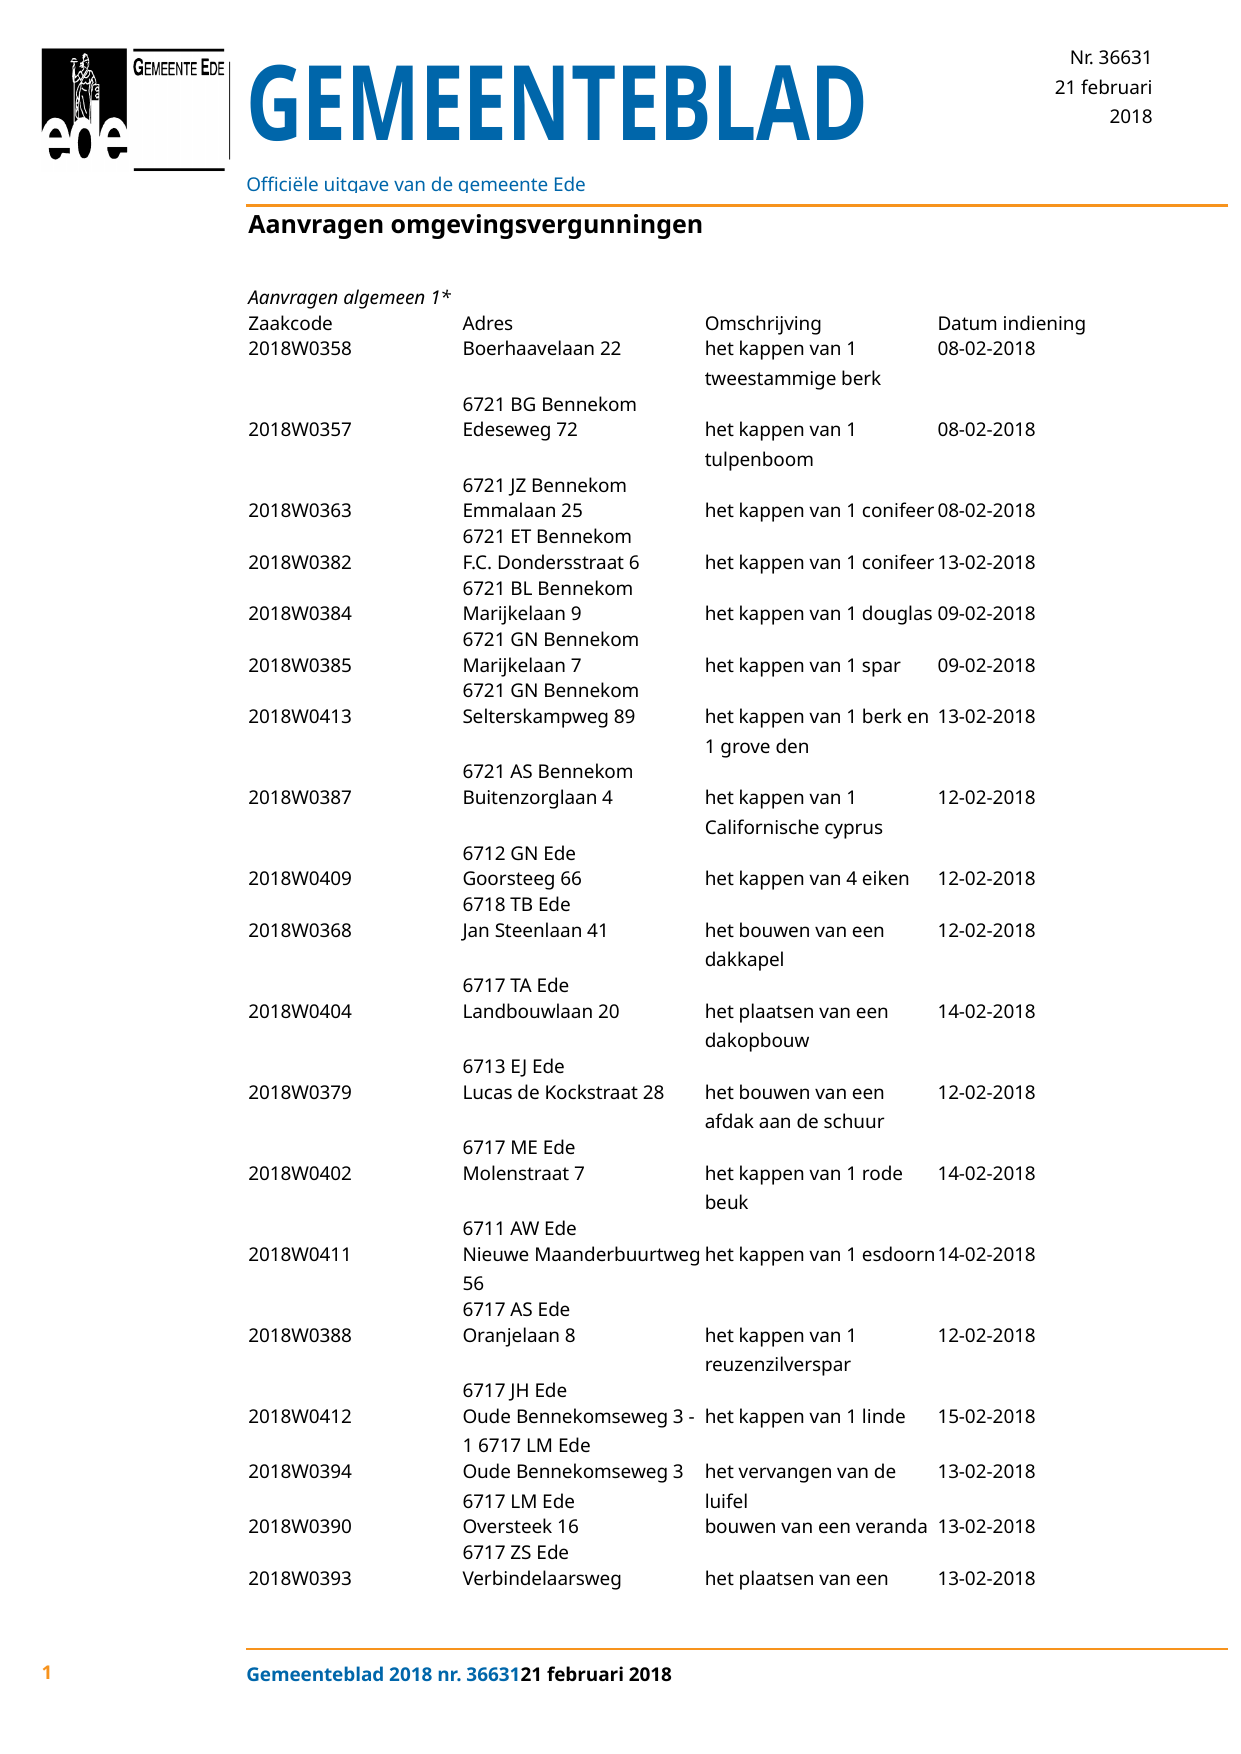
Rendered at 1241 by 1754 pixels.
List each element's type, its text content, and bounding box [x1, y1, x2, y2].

table_cell 6711 AW Ede [462, 1215, 704, 1241]
table_cell 12-02-2018 [937, 1322, 1152, 1377]
table_cell [248, 575, 462, 600]
table_cell 2018W0379 [248, 1079, 462, 1134]
table_cell [248, 1378, 462, 1403]
table_cell [248, 391, 462, 416]
table_cell 6713 EJ Ede [462, 1053, 704, 1079]
table_cell Marijkelaan 7 [462, 652, 704, 678]
table_cell het plaatsen van een dakopbouw [705, 998, 937, 1053]
table_cell Oranjelaan 8 [462, 1322, 704, 1377]
table_cell Boerhaavelaan 22 [462, 335, 704, 391]
table_cell 2018W0402 [248, 1160, 462, 1215]
table_cell 12-02-2018 [937, 784, 1152, 840]
table_cell 6717 ME Ede [462, 1134, 704, 1160]
table_cell [937, 391, 1152, 416]
table_cell Lucas de Kockstraat 28 [462, 1079, 704, 1134]
table_cell 2018W0388 [248, 1322, 462, 1377]
table_cell [937, 1053, 1152, 1079]
table_cell [705, 759, 937, 784]
table_cell Emmalaan 25 [462, 498, 704, 523]
table_cell Molenstraat 7 [462, 1160, 704, 1215]
table_cell 2018W0387 [248, 784, 462, 840]
table_cell [705, 1540, 937, 1565]
table_cell [248, 840, 462, 865]
table_cell Oude Bennekomseweg 3 -1 6717 LM Ede [462, 1403, 704, 1458]
table_cell 2018W0358 [248, 335, 462, 391]
table_cell 6717 TA Ede [462, 972, 704, 998]
table_cell het kappen van 1 esdoorn [705, 1241, 937, 1296]
table_cell het kappen van 1 rode beuk [705, 1160, 937, 1215]
table_cell 09-02-2018 [937, 600, 1152, 626]
table_cell 09-02-2018 [937, 652, 1152, 678]
table_cell [705, 1134, 937, 1160]
table_cell Nieuwe Maanderbuurtweg 56 [462, 1241, 704, 1296]
table_cell Verbindelaarsweg [462, 1565, 704, 1591]
table_cell [705, 678, 937, 703]
table_cell [937, 626, 1152, 652]
table_cell 2018W0384 [248, 600, 462, 626]
table_cell [248, 972, 462, 998]
table_cell 6721 GN Bennekom [462, 678, 704, 703]
table_cell Selterskampweg 89 [462, 703, 704, 759]
table_cell Oude Bennekomseweg 3 6717 LM Ede [462, 1459, 704, 1514]
table_cell 6721 ET Bennekom [462, 523, 704, 549]
table_cell het kappen van 1 douglas [705, 600, 937, 626]
table_cell 13-02-2018 [937, 703, 1152, 759]
table_cell het bouwen van een afdak aan de schuur [705, 1079, 937, 1134]
table_cell het kappen van 1 tulpenboom [705, 416, 937, 472]
table_cell [248, 678, 462, 703]
table_cell F.C. Dondersstraat 6 [462, 549, 704, 575]
table_cell [705, 626, 937, 652]
table_cell [248, 1053, 462, 1079]
table_cell 2018W0409 [248, 865, 462, 891]
table_cell [937, 678, 1152, 703]
table_cell 2018W0368 [248, 917, 462, 972]
table_cell 2018W0390 [248, 1514, 462, 1539]
table_header Datum indiening [937, 310, 1152, 335]
table_cell 2018W0413 [248, 703, 462, 759]
table_cell Goorsteeg 66 [462, 865, 704, 891]
table_header Omschrijving [705, 310, 937, 335]
table_cell het kappen van 1 Californische cyprus [705, 784, 937, 840]
table_cell Edeseweg 72 [462, 416, 704, 472]
table_cell Marijkelaan 9 [462, 600, 704, 626]
table_cell Oversteek 16 [462, 1514, 704, 1539]
table_cell 2018W0393 [248, 1565, 462, 1591]
table_cell 14-02-2018 [937, 1160, 1152, 1215]
table_cell het kappen van 1 conifeer [705, 549, 937, 575]
table_cell [248, 472, 462, 497]
table_cell 2018W0363 [248, 498, 462, 523]
table_cell [937, 1296, 1152, 1322]
table_cell [705, 1378, 937, 1403]
table_cell [705, 972, 937, 998]
table_cell 6717 JH Ede [462, 1378, 704, 1403]
table_cell het kappen van 1 reuzenzilverspar [705, 1322, 937, 1377]
table_cell Jan Steenlaan 41 [462, 917, 704, 972]
table_cell Landbouwlaan 20 [462, 998, 704, 1053]
table_cell 14-02-2018 [937, 1241, 1152, 1296]
table_cell [248, 1134, 462, 1160]
table_cell Buitenzorglaan 4 [462, 784, 704, 840]
table_cell [248, 759, 462, 784]
table_cell het kappen van 1 conifeer [705, 498, 937, 523]
table_cell 2018W0404 [248, 998, 462, 1053]
table_cell [705, 1215, 937, 1241]
table_cell 12-02-2018 [937, 917, 1152, 972]
table_cell 6721 BL Bennekom [462, 575, 704, 600]
table_cell 6721 GN Bennekom [462, 626, 704, 652]
table_cell 08-02-2018 [937, 416, 1152, 472]
table_cell 13-02-2018 [937, 1565, 1152, 1591]
table_cell 13-02-2018 [937, 1514, 1152, 1539]
table_cell 2018W0357 [248, 416, 462, 472]
table_cell [705, 1296, 937, 1322]
table_cell 14-02-2018 [937, 998, 1152, 1053]
table_cell 6717 ZS Ede [462, 1540, 704, 1565]
table_cell 13-02-2018 [937, 549, 1152, 575]
table_cell 13-02-2018 [937, 1459, 1152, 1514]
table_cell 08-02-2018 [937, 335, 1152, 391]
table_cell het kappen van 1 spar [705, 652, 937, 678]
table_cell [248, 1540, 462, 1565]
table_cell [937, 1378, 1152, 1403]
table_cell [937, 1134, 1152, 1160]
table_cell 6717 AS Ede [462, 1296, 704, 1322]
table_cell [937, 891, 1152, 917]
table_cell [705, 575, 937, 600]
table_cell bouwen van een veranda [705, 1514, 937, 1539]
table_cell 6712 GN Ede [462, 840, 704, 865]
table_cell 2018W0394 [248, 1459, 462, 1514]
table_cell [705, 391, 937, 416]
table_cell 2018W0412 [248, 1403, 462, 1458]
table_cell 15-02-2018 [937, 1403, 1152, 1458]
table_cell [937, 972, 1152, 998]
table_cell 6721 BG Bennekom [462, 391, 704, 416]
table_cell [248, 1215, 462, 1241]
table_cell het kappen van 1 linde [705, 1403, 937, 1458]
table_cell [937, 575, 1152, 600]
table_cell het vervangen van de luifel [705, 1459, 937, 1514]
table_cell [705, 1053, 937, 1079]
table_cell 08-02-2018 [937, 498, 1152, 523]
table_cell [937, 759, 1152, 784]
table_cell 2018W0385 [248, 652, 462, 678]
table_cell [705, 840, 937, 865]
table_cell 2018W0411 [248, 1241, 462, 1296]
table_cell 6721 AS Bennekom [462, 759, 704, 784]
picture [41, 47, 231, 172]
table_cell [705, 472, 937, 497]
table_cell het plaatsen van een [705, 1565, 937, 1591]
table_cell [705, 891, 937, 917]
table_cell 12-02-2018 [937, 1079, 1152, 1134]
table_cell [248, 1296, 462, 1322]
table_cell [705, 523, 937, 549]
table_cell [937, 840, 1152, 865]
table_cell het kappen van 1 tweestammige berk [705, 335, 937, 391]
table_cell het kappen van 1 berk en 1 grove den [705, 703, 937, 759]
table_cell 6718 TB Ede [462, 891, 704, 917]
table_cell 6721 JZ Bennekom [462, 472, 704, 497]
table_cell [937, 523, 1152, 549]
table_header Zaakcode [248, 310, 462, 335]
table_cell 2018W0382 [248, 549, 462, 575]
table_cell het bouwen van een dakkapel [705, 917, 937, 972]
table_cell [248, 523, 462, 549]
table_cell [937, 472, 1152, 497]
table_cell 12-02-2018 [937, 865, 1152, 891]
text Aanvragen algemeen 1* [248, 284, 1152, 309]
table_cell [248, 891, 462, 917]
table_cell [248, 626, 462, 652]
text Aanvragen omgevingsvergunningen [248, 207, 1152, 241]
table_cell het kappen van 4 eiken [705, 865, 937, 891]
table_header Adres [462, 310, 704, 335]
table_cell [937, 1540, 1152, 1565]
table_cell [937, 1215, 1152, 1241]
